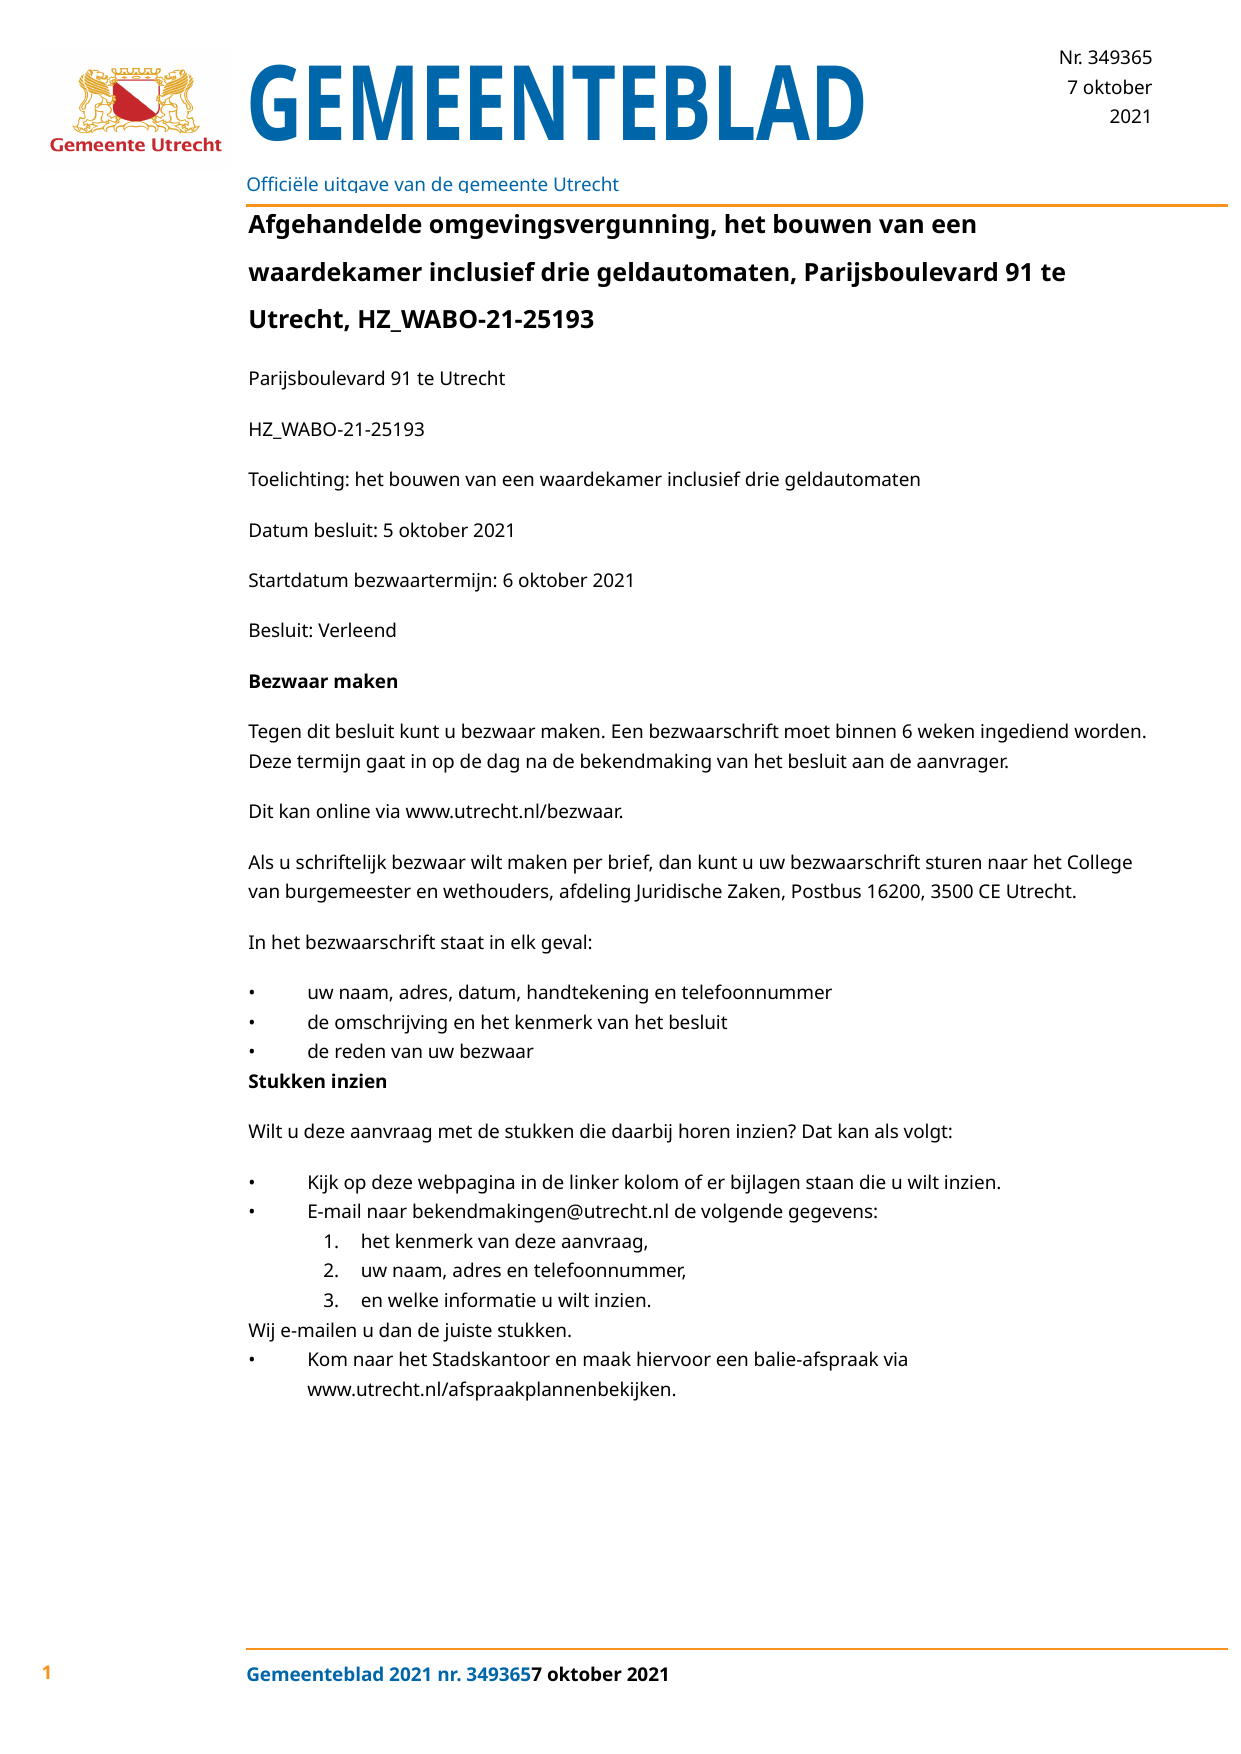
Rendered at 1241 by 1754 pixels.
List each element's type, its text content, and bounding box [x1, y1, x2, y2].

text HZ_WABO-21-25193 [248, 416, 1152, 442]
list E-mail naar bekendmakingen@utrecht.nl de volgende gegevens: [248, 1198, 1152, 1224]
list het kenmerk van deze aanvraag, [323, 1228, 1152, 1254]
text Dit kan online via www.utrecht.nl/bezwaar. [248, 798, 1152, 824]
text Wij e-mailen u dan de juiste stukken. [248, 1317, 1152, 1342]
text Bezwaar maken [248, 668, 1152, 694]
list de reden van uw bezwaar [248, 1038, 1152, 1064]
list Kom naar het Stadskantoor en maak hiervoor een balie-afspraak via www.utrecht.nl/afspraakplannenbekijken. [248, 1346, 1152, 1402]
text Afgehandelde omgevingsvergunning, het bouwen van een waardekamer inclusief drie geldautomaten, Parijsboulevard 91 te Utrecht, HZ_WABO-21-25193 [248, 207, 1152, 336]
list uw naam, adres en telefoonnummer, [323, 1258, 1152, 1283]
text Als u schriftelijk bezwaar wilt maken per brief, dan kunt u uw bezwaarschrift sturen naar het College van burgemeester en wethouders, afdeling Juridische Zaken, Postbus 16200, 3500 CE Utrecht. [248, 849, 1152, 904]
text In het bezwaarschrift staat in elk geval: [248, 929, 1152, 954]
text Stukken inzien [248, 1068, 1152, 1094]
list de omschrijving en het kenmerk van het besluit [248, 1009, 1152, 1034]
list en welke informatie u wilt inzien. [323, 1287, 1152, 1313]
text Startdatum bezwaartermijn: 6 oktober 2021 [248, 567, 1152, 593]
list uw naam, adres, datum, handtekening en telefoonnummer [248, 979, 1152, 1005]
text Datum besluit: 5 oktober 2021 [248, 517, 1152, 542]
text Parijsboulevard 91 te Utrecht [248, 366, 1152, 391]
list Kijk op deze webpagina in de linker kolom of er bijlagen staan die u wilt inzien. [248, 1169, 1152, 1194]
text Tegen dit besluit kunt u bezwaar maken. Een bezwaarschrift moet binnen 6 weken ingediend worden. Deze termijn gaat in op de dag na de bekendmaking van het besluit aan de aanvrager. [248, 718, 1152, 774]
text Besluit: Verleend [248, 618, 1152, 643]
text Wilt u deze aanvraag met de stukken die daarbij horen inzien? Dat kan als volgt: [248, 1118, 1152, 1144]
picture [41, 47, 231, 172]
text Toelichting: het bouwen van een waardekamer inclusief drie geldautomaten [248, 466, 1152, 492]
